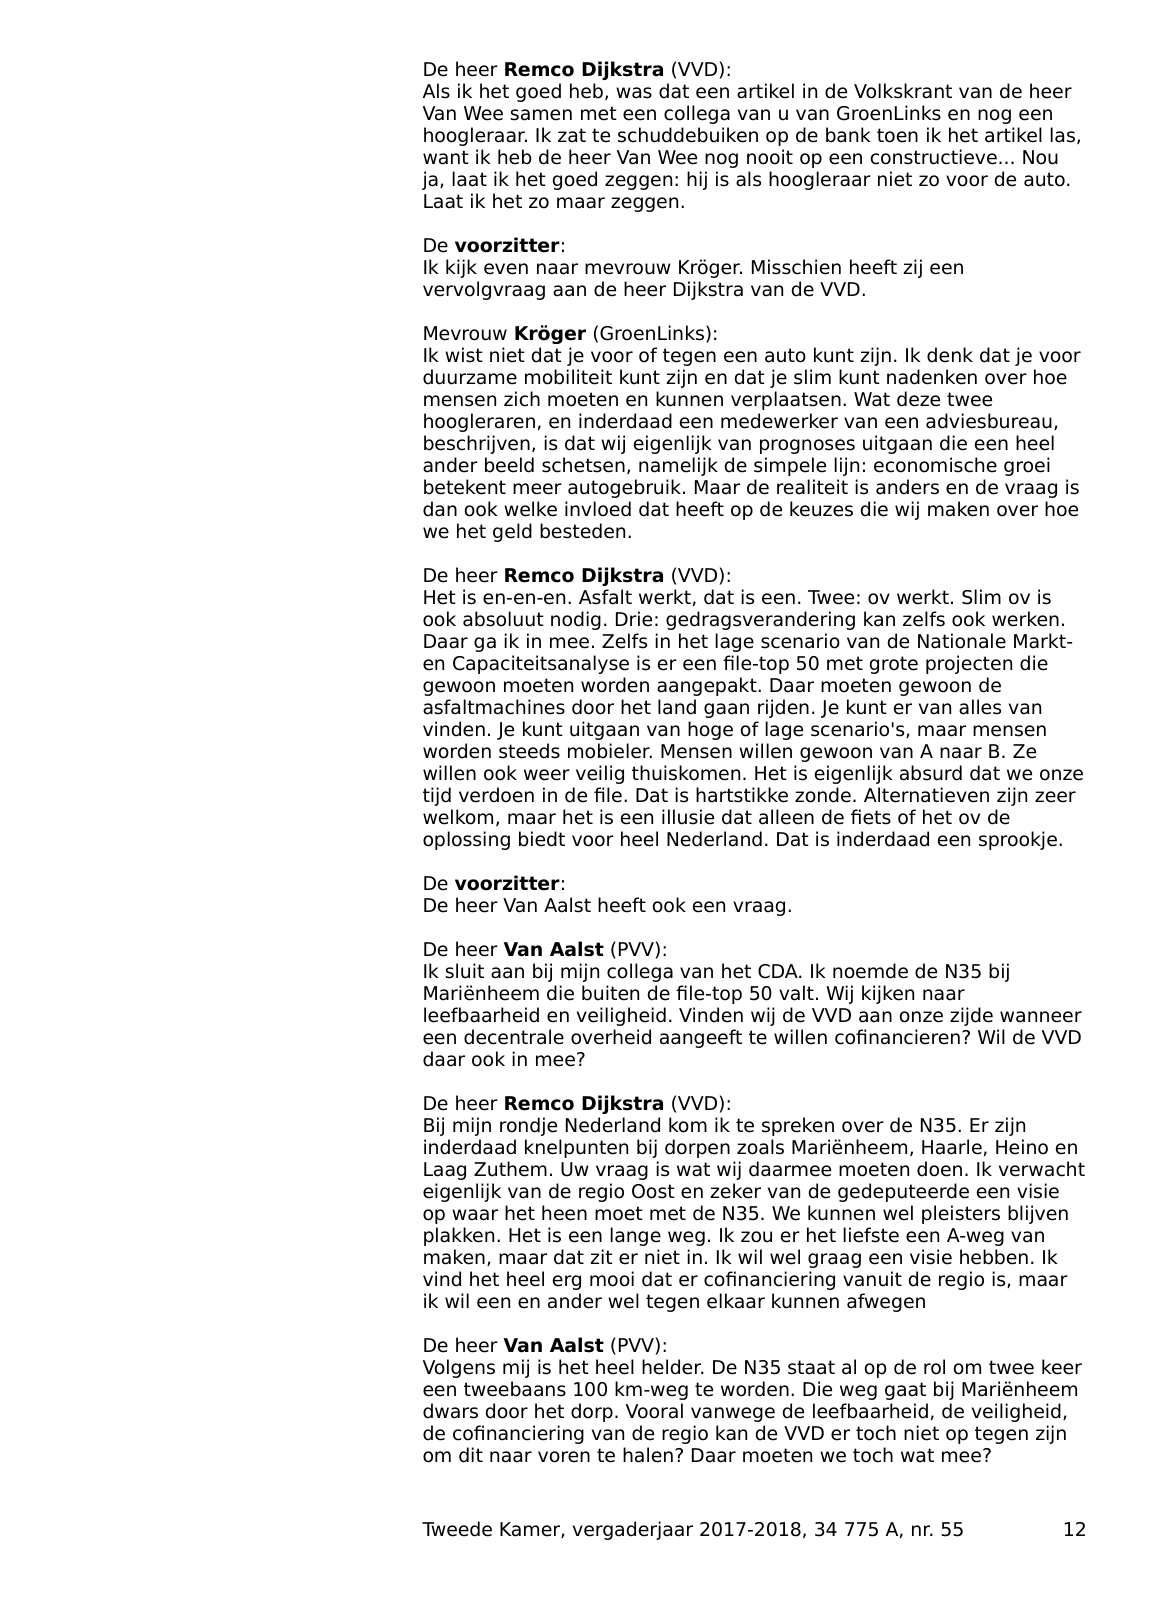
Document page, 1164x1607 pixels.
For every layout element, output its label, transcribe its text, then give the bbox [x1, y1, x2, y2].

text De voorzitter: [422, 873, 1087, 895]
text Ik kijk even naar mevrouw Kröger. Misschien heeft zij een vervolgvraag aan de heer Dijkstra van de VVD. [422, 257, 1087, 301]
text Het is en-en-en. Asfalt werkt, dat is een. Twee: ov werkt. Slim ov is ook absoluut nodig. Drie: gedragsverandering kan zelfs ook werken. Daar ga ik in mee. Zelfs in het lage scenario van de Nationale Markt- en Capaciteitsanalyse is er een file-top 50 met grote projecten die gewoon moeten worden aangepakt. Daar moeten gewoon de asfaltmachines door het land gaan rijden. Je kunt er van alles van vinden. Je kunt uitgaan van hoge of lage scenario's, maar mensen worden steeds mobieler. Mensen willen gewoon van A naar B. Ze willen ook weer veilig thuiskomen. Het is eigenlijk absurd dat we onze tijd verdoen in de file. Dat is hartstikke zonde. Alternatieven zijn zeer welkom, maar het is een illusie dat alleen de fiets of het ov de oplossing biedt voor heel Nederland. Dat is inderdaad een sprookje. [422, 587, 1087, 851]
text Ik sluit aan bij mijn collega van het CDA. Ik noemde de N35 bij Mariënheem die buiten de file-top 50 valt. Wij kijken naar leefbaarheid en veiligheid. Vinden wij de VVD aan onze zijde wanneer een decentrale overheid aangeeft te willen cofinancieren? Wil de VVD daar ook in mee? [422, 961, 1087, 1071]
text De heer Van Aalst (PVV): [422, 1335, 1087, 1357]
text Als ik het goed heb, was dat een artikel in de Volkskrant van de heer Van Wee samen met een collega van u van GroenLinks en nog een hoogleraar. Ik zat te schuddebuiken op de bank toen ik het artikel las, want ik heb de heer Van Wee nog nooit op een constructieve... Nou ja, laat ik het goed zeggen: hij is als hoogleraar niet zo voor de auto. Laat ik het zo maar zeggen. [422, 81, 1087, 213]
text De heer Van Aalst heeft ook een vraag. [422, 895, 1087, 917]
text De heer Remco Dijkstra (VVD): [422, 59, 1087, 81]
text De heer Van Aalst (PVV): [422, 939, 1087, 961]
text De heer Remco Dijkstra (VVD): [422, 565, 1087, 587]
text Mevrouw Kröger (GroenLinks): [422, 323, 1087, 345]
text De voorzitter: [422, 235, 1087, 257]
text De heer Remco Dijkstra (VVD): [422, 1093, 1087, 1115]
text Ik wist niet dat je voor of tegen een auto kunt zijn. Ik denk dat je voor duurzame mobiliteit kunt zijn en dat je slim kunt nadenken over hoe mensen zich moeten en kunnen verplaatsen. Wat deze twee hoogleraren, en inderdaad een medewerker van een adviesbureau, beschrijven, is dat wij eigenlijk van prognoses uitgaan die een heel ander beeld schetsen, namelijk de simpele lijn: economische groei betekent meer autogebruik. Maar de realiteit is anders en de vraag is dan ook welke invloed dat heeft op de keuzes die wij maken over hoe we het geld besteden. [422, 345, 1087, 543]
text Volgens mij is het heel helder. De N35 staat al op de rol om twee keer een tweebaans 100 km-weg te worden. Die weg gaat bij Mariënheem dwars door het dorp. Vooral vanwege de leefbaarheid, de veiligheid, de cofinanciering van de regio kan de VVD er toch niet op tegen zijn om dit naar voren te halen? Daar moeten we toch wat mee? [422, 1357, 1087, 1467]
text Bij mijn rondje Nederland kom ik te spreken over de N35. Er zijn inderdaad knelpunten bij dorpen zoals Mariënheem, Haarle, Heino en Laag Zuthem. Uw vraag is wat wij daarmee moeten doen. Ik verwacht eigenlijk van de regio Oost en zeker van de gedeputeerde een visie op waar het heen moet met de N35. We kunnen wel pleisters blijven plakken. Het is een lange weg. Ik zou er het liefste een A-weg van maken, maar dat zit er niet in. Ik wil wel graag een visie hebben. Ik vind het heel erg mooi dat er cofinanciering vanuit de regio is, maar ik wil een en ander wel tegen elkaar kunnen afwegen [422, 1115, 1087, 1313]
